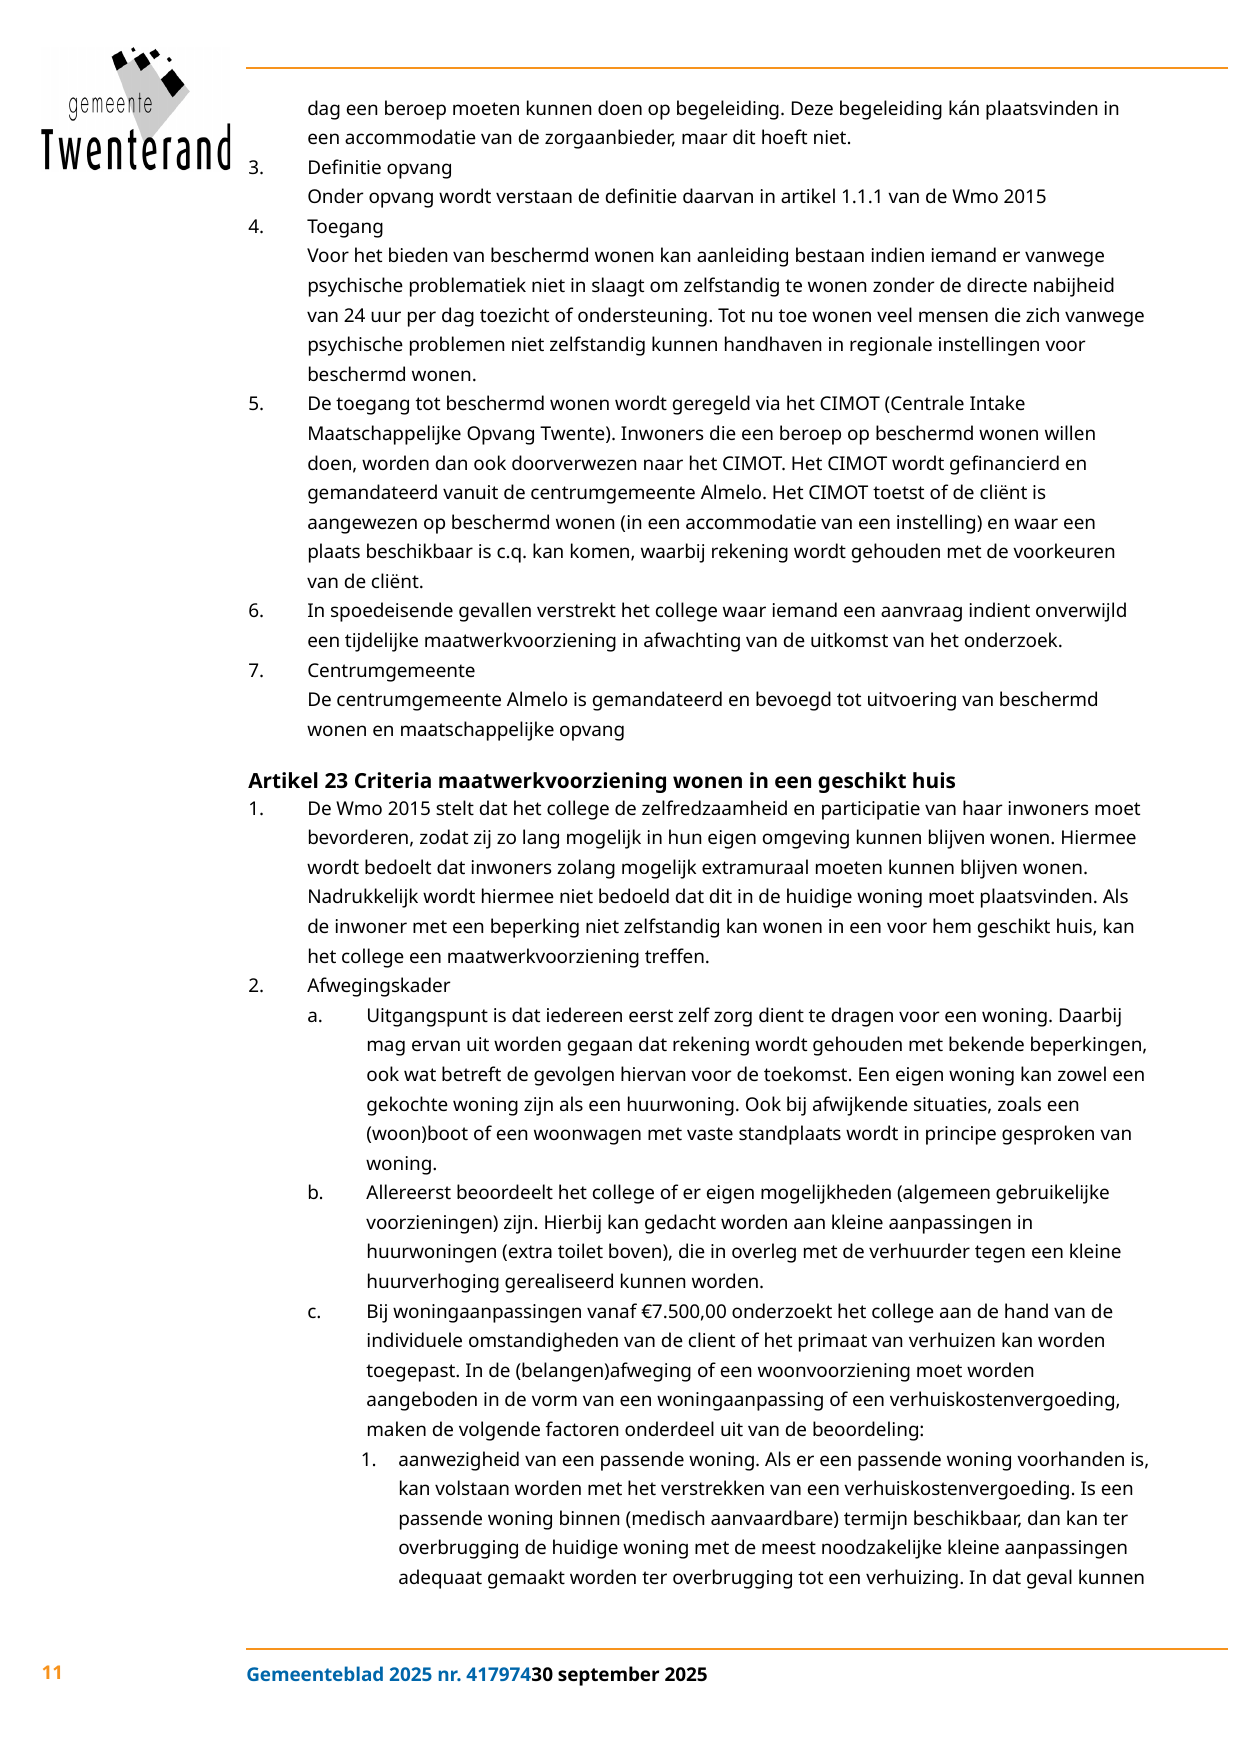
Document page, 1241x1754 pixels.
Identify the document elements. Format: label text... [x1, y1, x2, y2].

list Toegang [248, 213, 1152, 239]
list Uitgangspunt is dat iedereen eerst zelf zorg dient te dragen voor een woning. Daarbij mag ervan uit worden gegaan dat rekening wordt gehouden met bekende beperkingen, ook wat betreft de gevolgen hiervan voor de toekomst. Een eigen woning kan zowel een gekochte woning zijn als een huurwoning. Ook bij afwijkende situaties, zoals een (woon)boot of een woonwagen met vaste standplaats wordt in principe gesproken van woning. [307, 1002, 1152, 1176]
list Onder opvang wordt verstaan de definitie daarvan in artikel 1.1.1 van de Wmo 2015 [248, 183, 1152, 209]
list Bij woningaanpassingen vanaf €7.500,00 onderzoekt het college aan de hand van de individuele omstandigheden van de client of het primaat van verhuizen kan worden toegepast. In de (belangen)afweging of een woonvoorziening moet worden aangeboden in de vorm van een woningaanpassing of een verhuiskostenvergoeding, maken de volgende factoren onderdeel uit van de beoordeling: [307, 1298, 1152, 1442]
picture [41, 47, 231, 172]
list Afwegingskader [248, 972, 1152, 998]
list In spoedeisende gevallen verstrekt het college waar iemand een aanvraag indient onverwijld een tijdelijke maatwerkvoorziening in afwachting van de uitkomst van het onderzoek. [248, 598, 1152, 653]
list aanwezigheid van een passende woning. Als er een passende woning voorhanden is, kan volstaan worden met het verstrekken van een verhuiskostenvergoeding. Is een passende woning binnen (medisch aanvaardbare) termijn beschikbaar, dan kan ter overbrugging de huidige woning met de meest noodzakelijke kleine aanpassingen adequaat gemaakt worden ter overbrugging tot een verhuizing. In dat geval kunnen [361, 1446, 1152, 1590]
list De Wmo 2015 stelt dat het college de zelfredzaamheid en participatie van haar inwoners moet bevorderen, zodat zij zo lang mogelijk in hun eigen omgeving kunnen blijven wonen. Hiermee wordt bedoelt dat inwoners zolang mogelijk extramuraal moeten kunnen blijven wonen. Nadrukkelijk wordt hiermee niet bedoeld dat dit in de huidige woning moet plaatsvinden. Als de inwoner met een beperking niet zelfstandig kan wonen in een voor hem geschikt huis, kan het college een maatwerkvoorziening treffen. [248, 795, 1152, 968]
list De centrumgemeente Almelo is gemandateerd en bevoegd tot uitvoering van beschermd wonen en maatschappelijke opvang [248, 686, 1152, 742]
list Centrumgemeente [248, 657, 1152, 683]
list De toegang tot beschermd wonen wordt geregeld via het CIMOT (Centrale Intake Maatschappelijke Opvang Twente). Inwoners die een beroep op beschermd wonen willen doen, worden dan ook doorverwezen naar het CIMOT. Het CIMOT wordt gefinancierd en gemandateerd vanuit de centrumgemeente Almelo. Het CIMOT toetst of de cliënt is aangewezen op beschermd wonen (in een accommodatie van een instelling) en waar een plaats beschikbaar is c.q. kan komen, waarbij rekening wordt gehouden met de voorkeuren van de cliënt. [248, 391, 1152, 594]
list Allereerst beoordeelt het college of er eigen mogelijkheden (algemeen gebruikelijke voorzieningen) zijn. Hierbij kan gedacht worden aan kleine aanpassingen in huurwoningen (extra toilet boven), die in overleg met de verhuurder tegen een kleine huurverhoging gerealiseerd kunnen worden. [307, 1179, 1152, 1294]
list Definitie opvang [248, 154, 1152, 180]
list Voor het bieden van beschermd wonen kan aanleiding bestaan indien iemand er vanwege psychische problematiek niet in slaagt om zelfstandig te wonen zonder de directe nabijheid van 24 uur per dag toezicht of ondersteuning. Tot nu toe wonen veel mensen die zich vanwege psychische problemen niet zelfstandig kunnen handhaven in regionale instellingen voor beschermd wonen. [248, 243, 1152, 387]
list dag een beroep moeten kunnen doen op begeleiding. Deze begeleiding kán plaatsvinden in een accommodatie van de zorgaanbieder, maar dit hoeft niet. [248, 95, 1152, 150]
text Artikel 23 Criteria maatwerkvoorziening wonen in een geschikt huis [248, 766, 1152, 795]
